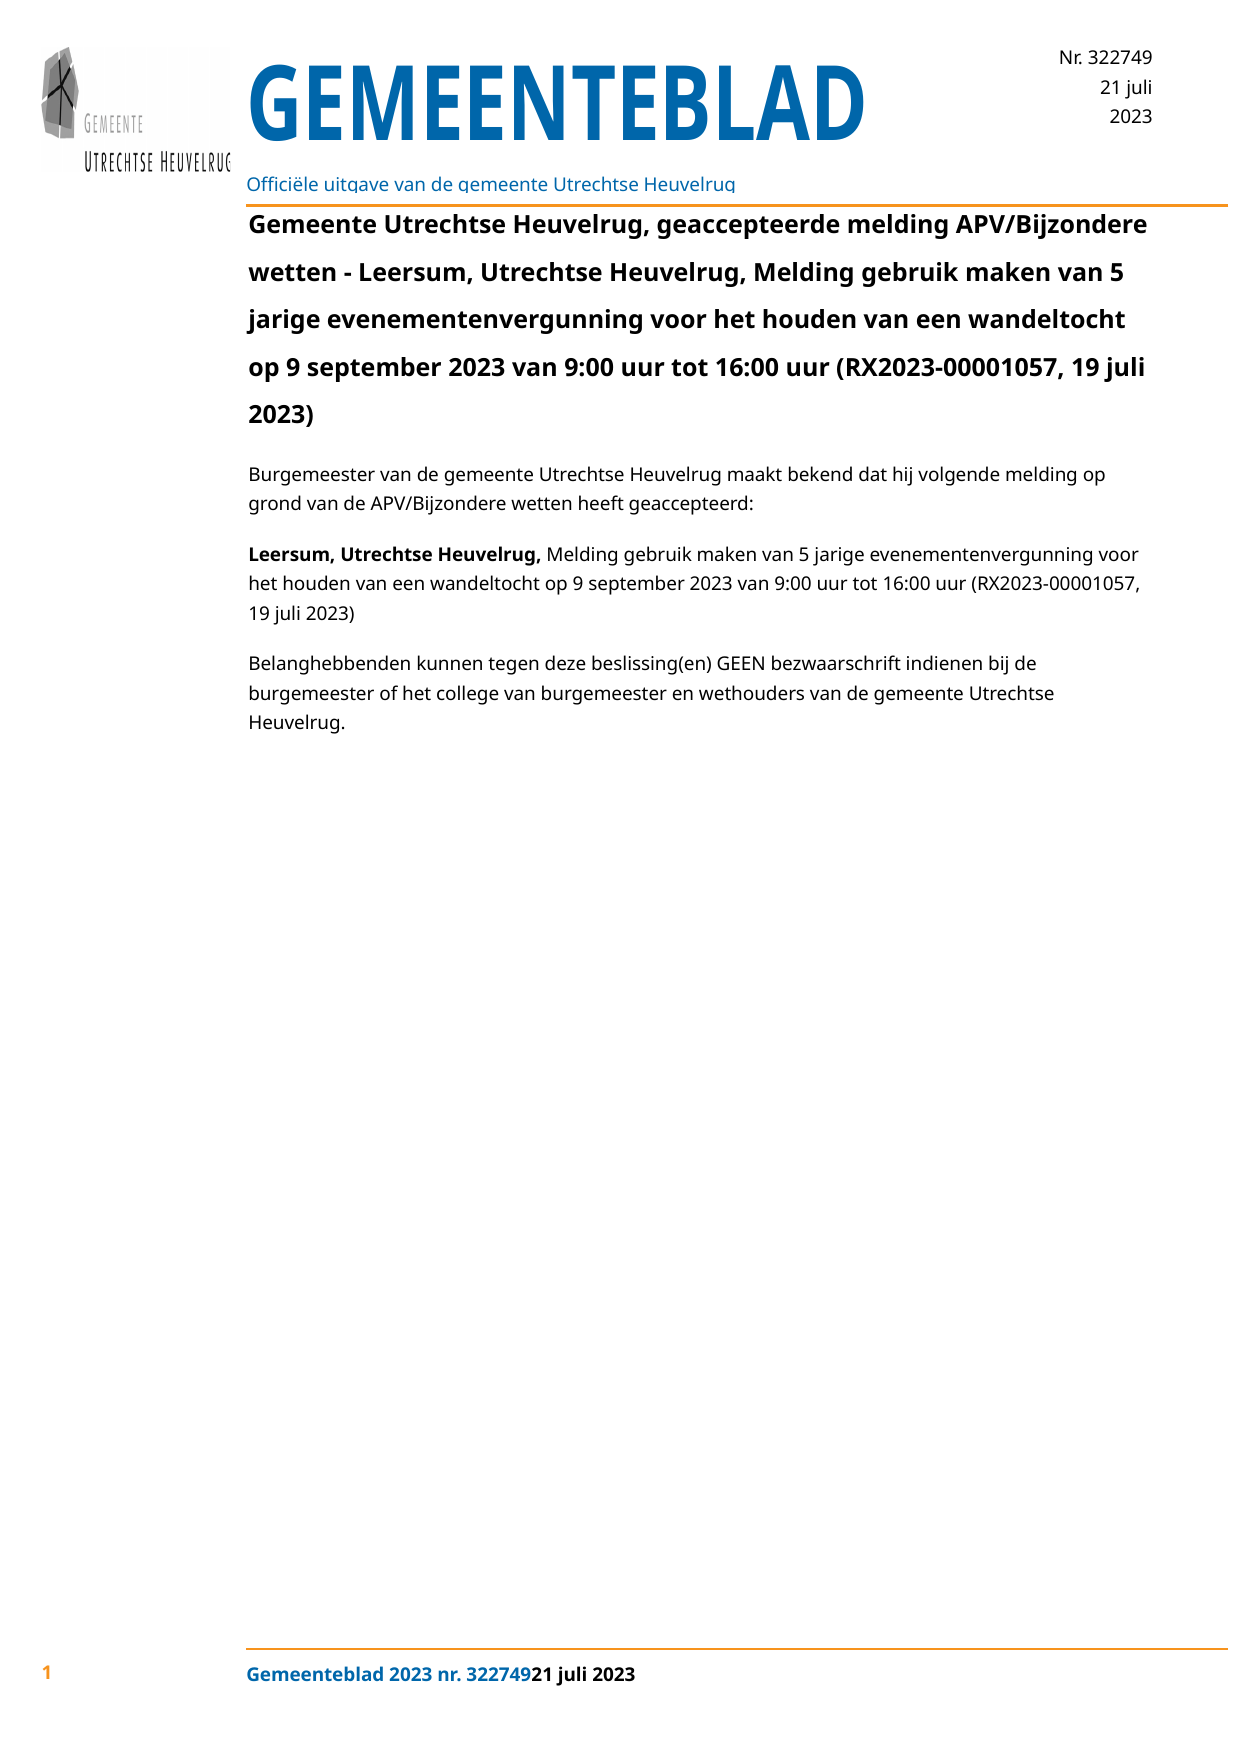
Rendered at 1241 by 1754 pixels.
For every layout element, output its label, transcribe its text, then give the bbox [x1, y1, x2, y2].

text Burgemeester van de gemeente Utrechtse Heuvelrug maakt bekend dat hij volgende melding op grond van de APV/Bijzondere wetten heeft geaccepteerd: [248, 461, 1152, 516]
picture [41, 47, 231, 172]
text Gemeente Utrechtse Heuvelrug, geaccepteerde melding APV/Bijzondere wetten - Leersum, Utrechtse Heuvelrug, Melding gebruik maken van 5 jarige evenementenvergunning voor het houden van een wandeltocht op 9 september 2023 van 9:00 uur tot 16:00 uur (RX2023-00001057, 19 juli 2023) [248, 207, 1152, 431]
text Leersum, Utrechtse Heuvelrug, Melding gebruik maken van 5 jarige evenementenvergunning voor het houden van een wandeltocht op 9 september 2023 van 9:00 uur tot 16:00 uur (RX2023-00001057, 19 juli 2023) [248, 541, 1152, 626]
text Belanghebbenden kunnen tegen deze beslissing(en) GEEN bezwaarschrift indienen bij de burgemeester of het college van burgemeester en wethouders van de gemeente Utrechtse Heuvelrug. [248, 650, 1152, 735]
